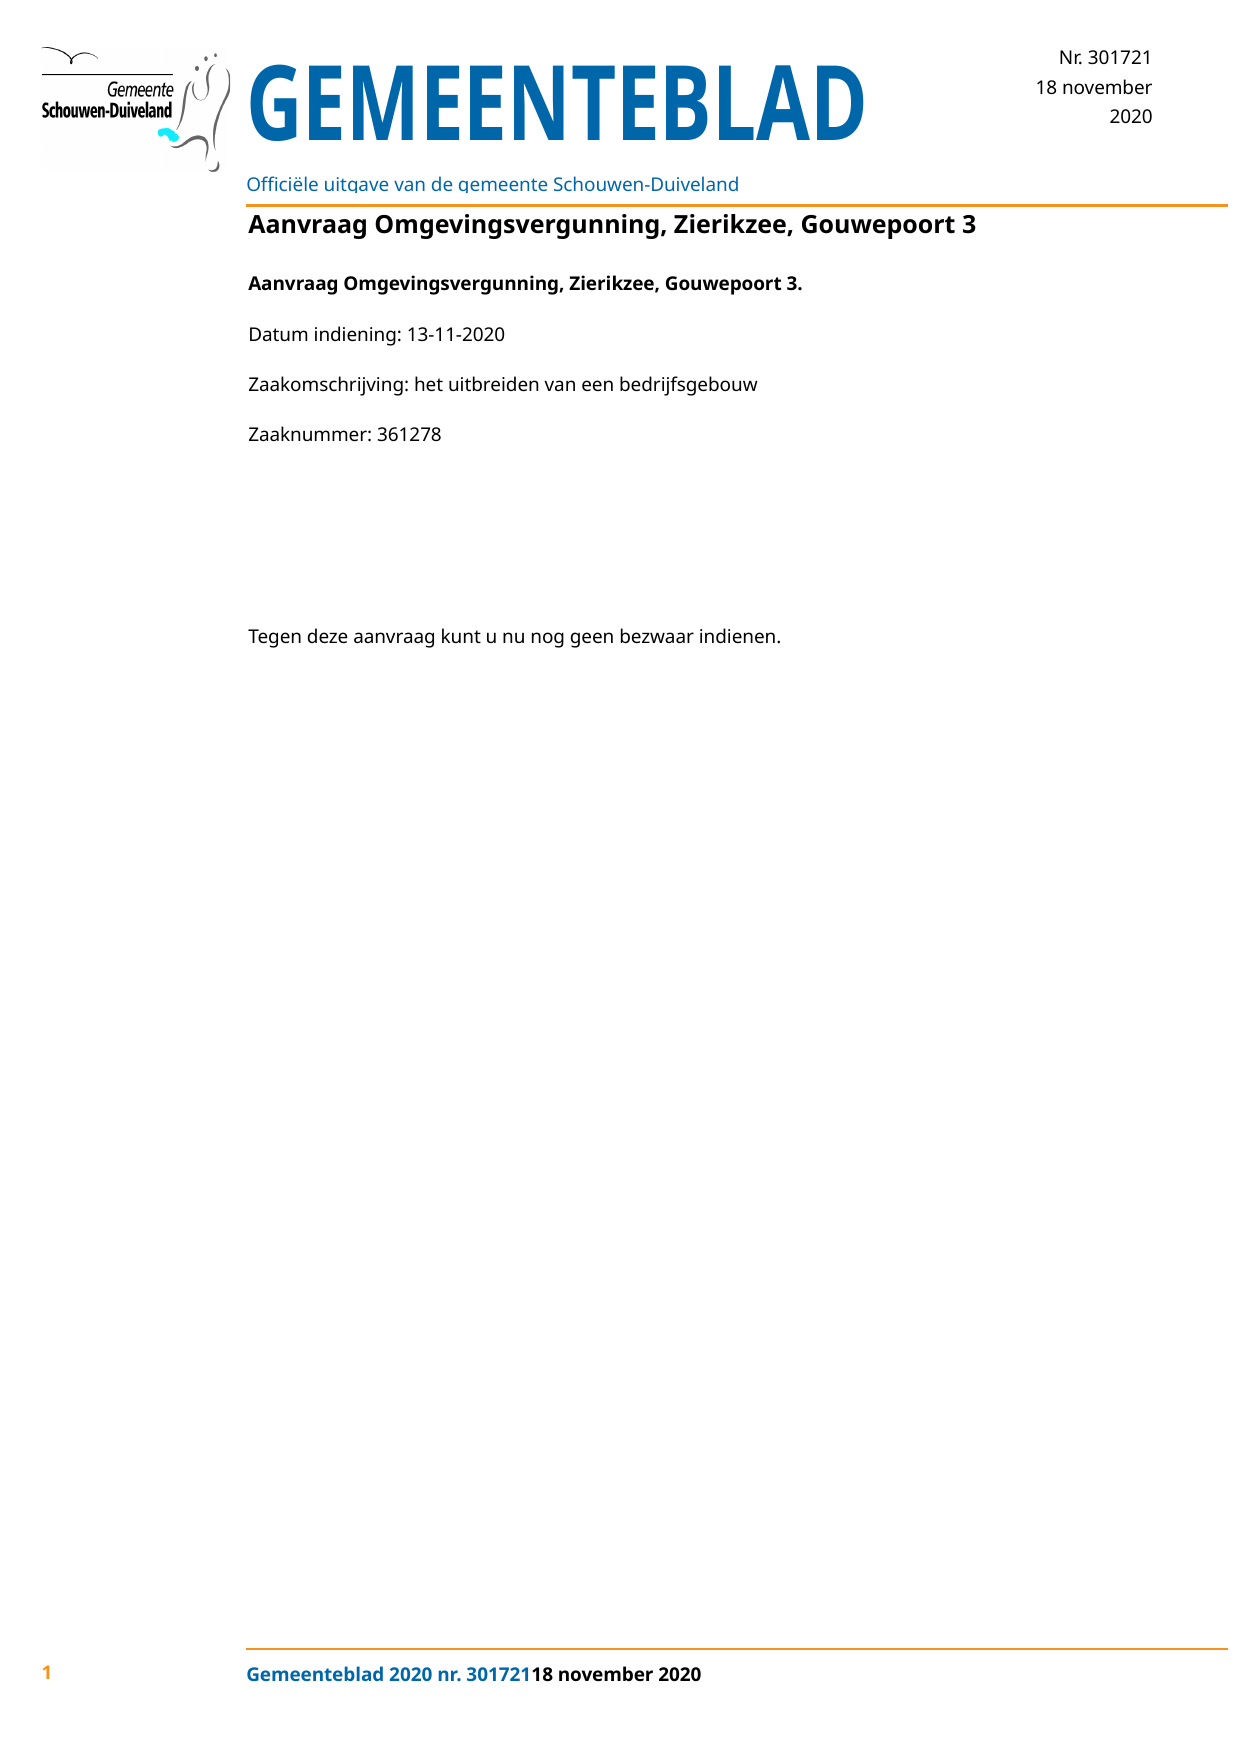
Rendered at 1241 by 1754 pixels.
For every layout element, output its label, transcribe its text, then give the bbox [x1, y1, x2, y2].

text Tegen deze aanvraag kunt u nu nog geen bezwaar indienen. [248, 623, 1152, 649]
text Zaaknummer: 361278 [248, 422, 1152, 447]
text Zaakomschrijving: het uitbreiden van een bedrijfsgebouw [248, 371, 1152, 397]
text Aanvraag Omgevingsvergunning, Zierikzee, Gouwepoort 3. [248, 270, 1152, 296]
text Datum indiening: 13-11-2020 [248, 321, 1152, 346]
picture [41, 47, 231, 172]
text Aanvraag Omgevingsvergunning, Zierikzee, Gouwepoort 3 [248, 207, 1152, 241]
